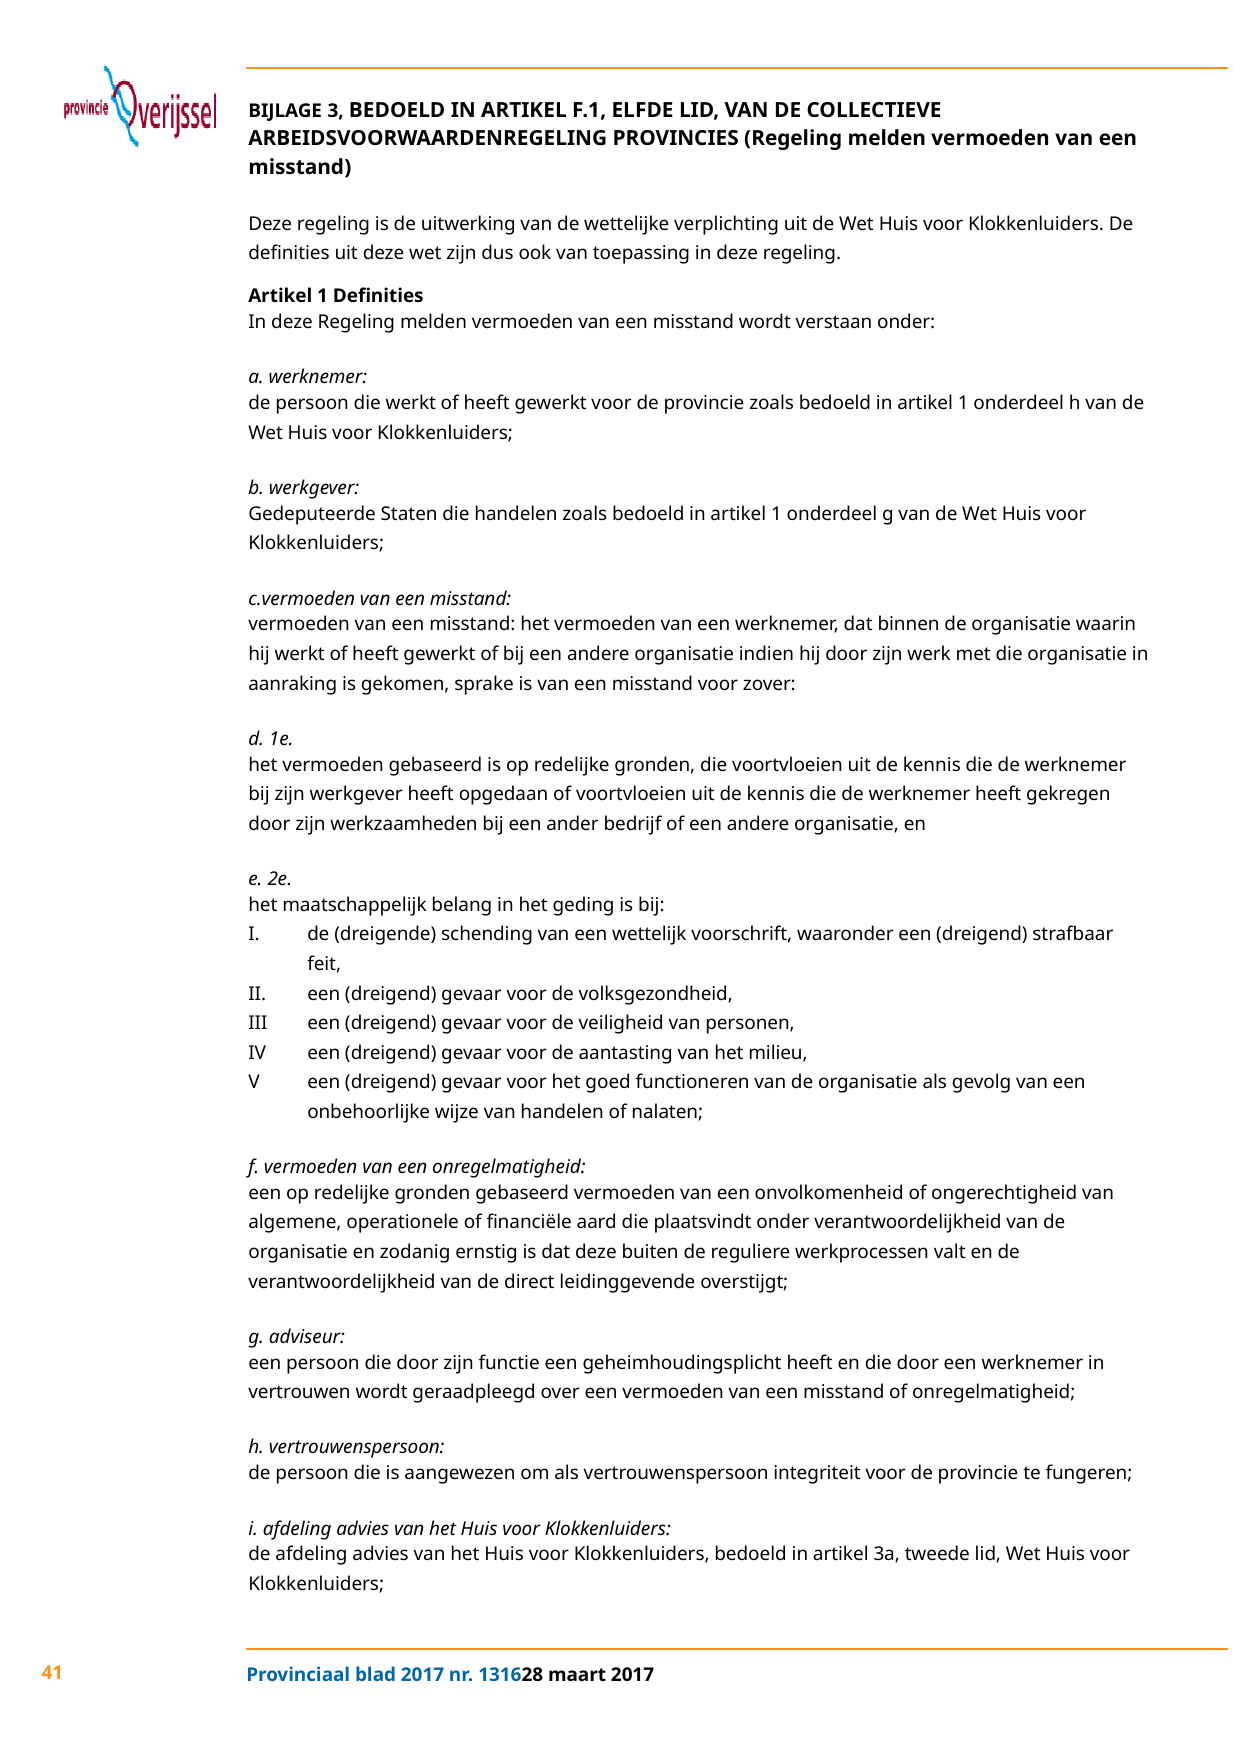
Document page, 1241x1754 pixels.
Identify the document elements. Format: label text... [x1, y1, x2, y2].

text In deze Regeling melden vermoeden van een misstand wordt verstaan onder: [248, 308, 1152, 334]
text een persoon die door zijn functie een geheimhoudingsplicht heeft en die door een werknemer in vertrouwen wordt geraadpleegd over een vermoeden van een misstand of onregelmatigheid; [248, 1349, 1152, 1404]
text het maatschappelijk belang in het geding is bij: [248, 891, 1152, 917]
text Artikel 1 Definities [248, 282, 1152, 308]
text de afdeling advies van het Huis voor Klokkenluiders, bedoeld in artikel 3a, tweede lid, Wet Huis voor Klokkenluiders; [248, 1541, 1152, 1596]
text a. werknemer: [248, 363, 1152, 389]
text de persoon die is aangewezen om als vertrouwenspersoon integriteit voor de provincie te fungeren; [248, 1459, 1152, 1485]
text g. adviseur: [248, 1323, 1152, 1349]
text Gedeputeerde Staten die handelen zoals bedoeld in artikel 1 onderdeel g van de Wet Huis voor Klokkenluiders; [248, 500, 1152, 555]
text h. vertrouwenspersoon: [248, 1434, 1152, 1459]
text b. werkgever: [248, 474, 1152, 500]
text d. 1e. [248, 725, 1152, 751]
list een (dreigend) gevaar voor de aantasting van het milieu, [248, 1039, 1152, 1064]
text e. 2e. [248, 865, 1152, 891]
text c.vermoeden van een misstand: [248, 585, 1152, 611]
text een op redelijke gronden gebaseerd vermoeden van een onvolkomenheid of ongerechtigheid van algemene, operationele of financiële aard die plaatsvindt onder verantwoordelijkheid van de organisatie en zodanig ernstig is dat deze buiten de reguliere werkprocessen valt en de verantwoordelijkheid van de direct leidinggevende overstijgt; [248, 1179, 1152, 1293]
text i. afdeling advies van het Huis voor Klokkenluiders: [248, 1515, 1152, 1541]
text de persoon die werkt of heeft gewerkt voor de provincie zoals bedoeld in artikel 1 onderdeel h van de Wet Huis voor Klokkenluiders; [248, 389, 1152, 444]
text Deze regeling is de uitwerking van de wettelijke verplichting uit de Wet Huis voor Klokkenluiders. De definities uit deze wet zijn dus ook van toepassing in deze regeling. [248, 210, 1152, 265]
picture [41, 47, 231, 172]
text het vermoeden gebaseerd is op redelijke gronden, die voortvloeien uit de kennis die de werknemer bij zijn werkgever heeft opgedaan of voortvloeien uit de kennis die de werknemer heeft gekregen door zijn werkzaamheden bij een ander bedrijf of een andere organisatie, en [248, 751, 1152, 836]
list de (dreigende) schending van een wettelijk voorschrift, waaronder een (dreigend) strafbaar feit, [248, 921, 1152, 976]
list een (dreigend) gevaar voor de volksgezondheid, [248, 980, 1152, 1005]
text BIJLAGE 3, BEDOELD IN ARTIKEL F.1, ELFDE LID, VAN DE COLLECTIEVE ARBEIDSVOORWAARDENREGELING PROVINCIES (Regeling melden vermoeden van een misstand) [248, 95, 1152, 180]
list een (dreigend) gevaar voor het goed functioneren van de organisatie als gevolg van een onbehoorlijke wijze van handelen of nalaten; [248, 1068, 1152, 1124]
text f. vermoeden van een onregelmatigheid: [248, 1153, 1152, 1179]
list een (dreigend) gevaar voor de veiligheid van personen, [248, 1009, 1152, 1035]
text vermoeden van een misstand: het vermoeden van een werknemer, dat binnen de organisatie waarin hij werkt of heeft gewerkt of bij een andere organisatie indien hij door zijn werk met die organisatie in aanraking is gekomen, sprake is van een misstand voor zover: [248, 611, 1152, 695]
